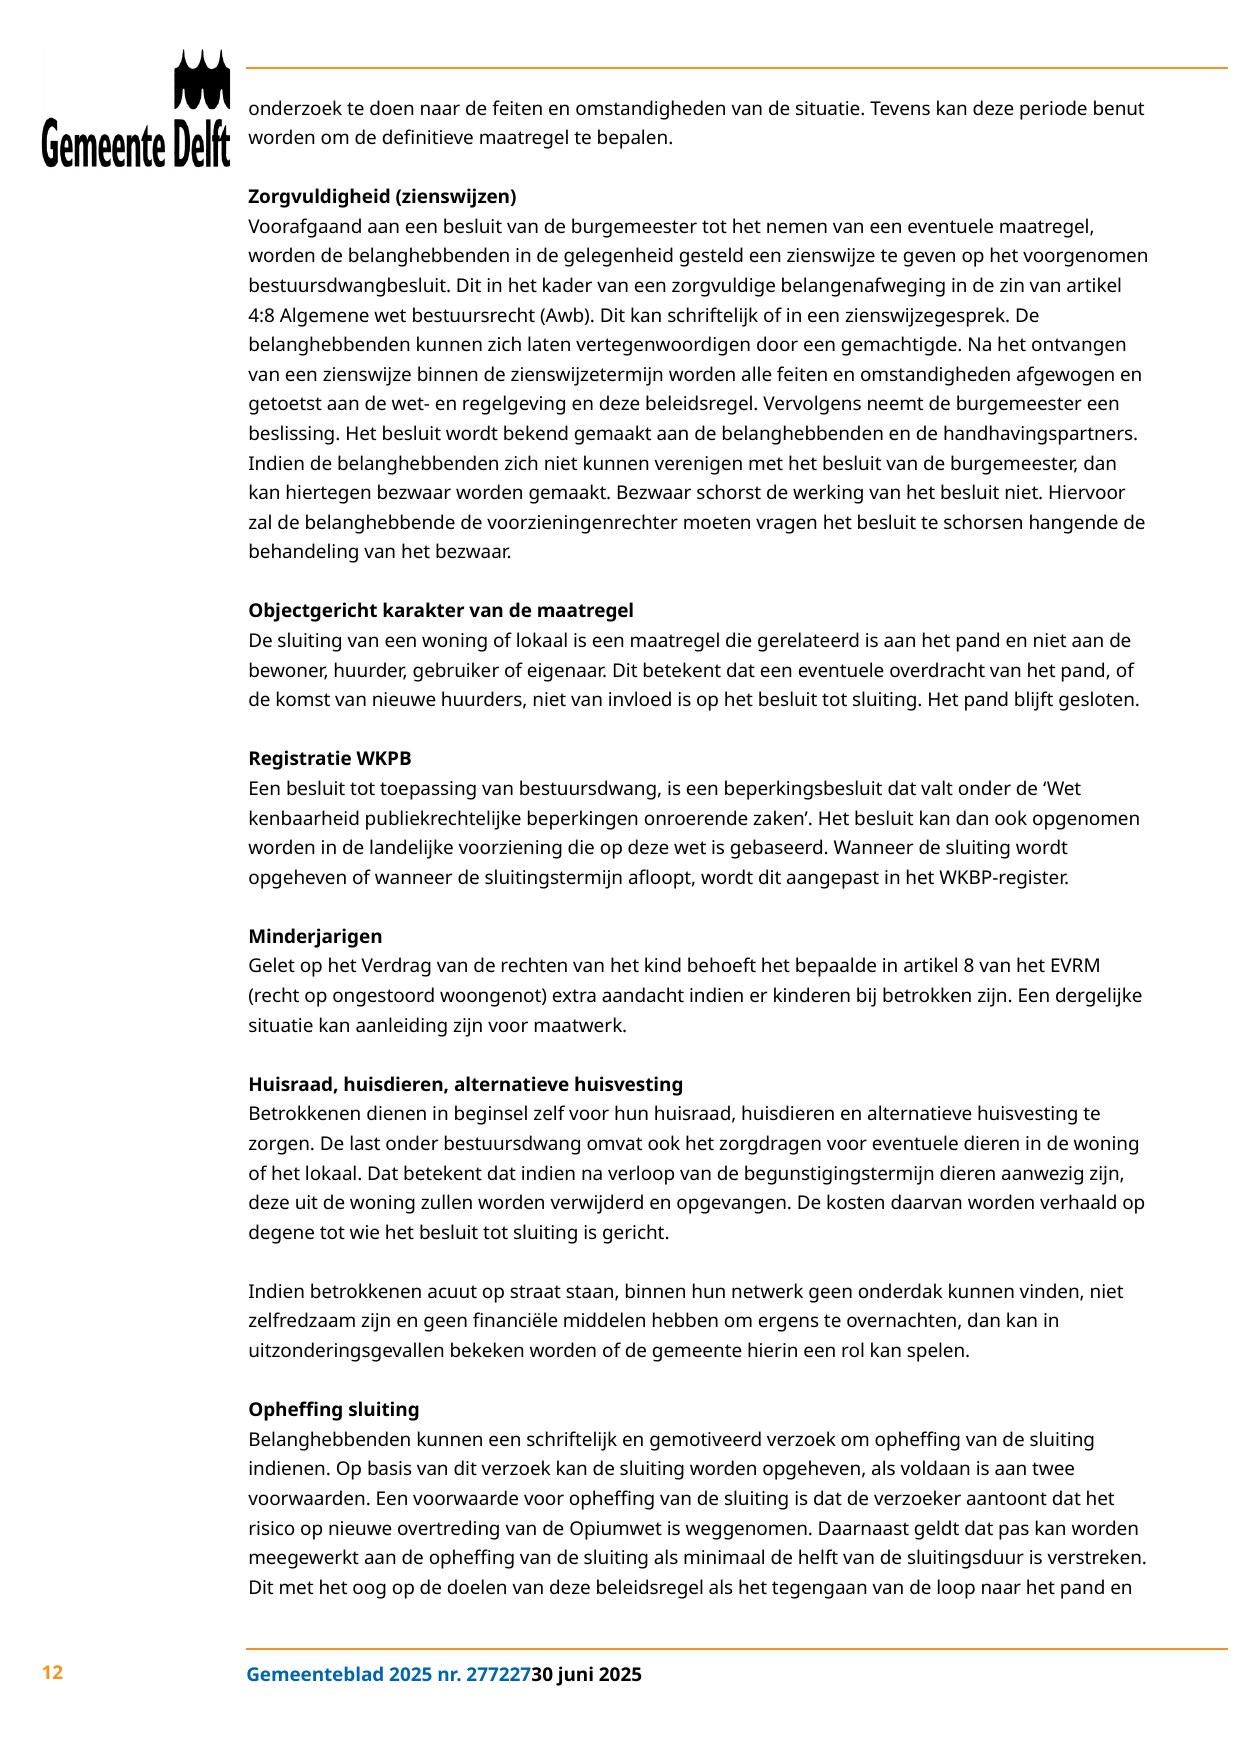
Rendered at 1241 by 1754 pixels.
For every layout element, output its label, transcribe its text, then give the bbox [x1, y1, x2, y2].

text Registratie WKPB [248, 746, 1152, 771]
text Gelet op het Verdrag van de rechten van het kind behoeft het bepaalde in artikel 8 van het EVRM (recht op ongestoord woongenot) extra aandacht indien er kinderen bij betrokken zijn. Een dergelijke situatie kan aanleiding zijn voor maatwerk. [248, 953, 1152, 1038]
text Belanghebbenden kunnen een schriftelijk en gemotiveerd verzoek om opheffing van de sluiting indienen. Op basis van dit verzoek kan de sluiting worden opgeheven, als voldaan is aan twee voorwaarden. Een voorwaarde voor opheffing van de sluiting is dat de verzoeker aantoont dat het risico op nieuwe overtreding van de Opiumwet is weggenomen. Daarnaast geldt dat pas kan worden meegewerkt aan de opheffing van de sluiting als minimaal de helft van de sluitingsduur is verstreken. Dit met het oog op de doelen van deze beleidsregel als het tegengaan van de loop naar het pand en [248, 1426, 1152, 1600]
text Zorgvuldigheid (zienswijzen) [248, 183, 1152, 209]
text Minderjarigen [248, 923, 1152, 949]
text Indien betrokkenen acuut op straat staan, binnen hun netwerk geen onderdak kunnen vinden, niet zelfredzaam zijn en geen financiële middelen hebben om ergens te overnachten, dan kan in uitzonderingsgevallen bekeken worden of de gemeente hierin een rol kan spelen. [248, 1278, 1152, 1363]
text Indien de belanghebbenden zich niet kunnen verenigen met het besluit van de burgemeester, dan kan hiertegen bezwaar worden gemaakt. Bezwaar schorst de werking van het besluit niet. Hiervoor zal de belanghebbende de voorzieningenrechter moeten vragen het besluit te schorsen hangende de behandeling van het bezwaar. [248, 450, 1152, 564]
text Voorafgaand aan een besluit van de burgemeester tot het nemen van een eventuele maatregel, worden de belanghebbenden in de gelegenheid gesteld een zienswijze te geven op het voorgenomen bestuursdwangbesluit. Dit in het kader van een zorgvuldige belangenafweging in de zin van artikel 4:8 Algemene wet bestuursrecht (Awb). Dit kan schriftelijk of in een zienswijzegesprek. De belanghebbenden kunnen zich laten vertegenwoordigen door een gemachtigde. Na het ontvangen van een zienswijze binnen de zienswijzetermijn worden alle feiten en omstandigheden afgewogen en getoetst aan de wet- en regelgeving en deze beleidsregel. Vervolgens neemt de burgemeester een beslissing. Het besluit wordt bekend gemaakt aan de belanghebbenden en de handhavingspartners. [248, 213, 1152, 446]
text Objectgericht karakter van de maatregel [248, 598, 1152, 623]
text Een besluit tot toepassing van bestuursdwang, is een beperkingsbesluit dat valt onder de ‘Wet kenbaarheid publiekrechtelijke beperkingen onroerende zaken’. Het besluit kan dan ook opgenomen worden in de landelijke voorziening die op deze wet is gebaseerd. Wanneer de sluiting wordt opgeheven of wanneer de sluitingstermijn afloopt, wordt dit aangepast in het WKBP-register. [248, 775, 1152, 890]
text Betrokkenen dienen in beginsel zelf voor hun huisraad, huisdieren en alternatieve huisvesting te zorgen. De last onder bestuursdwang omvat ook het zorgdragen voor eventuele dieren in de woning of het lokaal. Dat betekent dat indien na verloop van de begunstigingstermijn dieren aanwezig zijn, deze uit de woning zullen worden verwijderd en opgevangen. De kosten daarvan worden verhaald op degene tot wie het besluit tot sluiting is gericht. [248, 1101, 1152, 1245]
text Huisraad, huisdieren, alternatieve huisvesting [248, 1071, 1152, 1097]
text De sluiting van een woning of lokaal is een maatregel die gerelateerd is aan het pand en niet aan de bewoner, huurder, gebruiker of eigenaar. Dit betekent dat een eventuele overdracht van het pand, of de komst van nieuwe huurders, niet van invloed is op het besluit tot sluiting. Het pand blijft gesloten. [248, 627, 1152, 712]
text Opheffing sluiting [248, 1396, 1152, 1422]
text onderzoek te doen naar de feiten en omstandigheden van de situatie. Tevens kan deze periode benut worden om de definitieve maatregel te bepalen. [248, 95, 1152, 150]
picture [41, 47, 231, 172]
